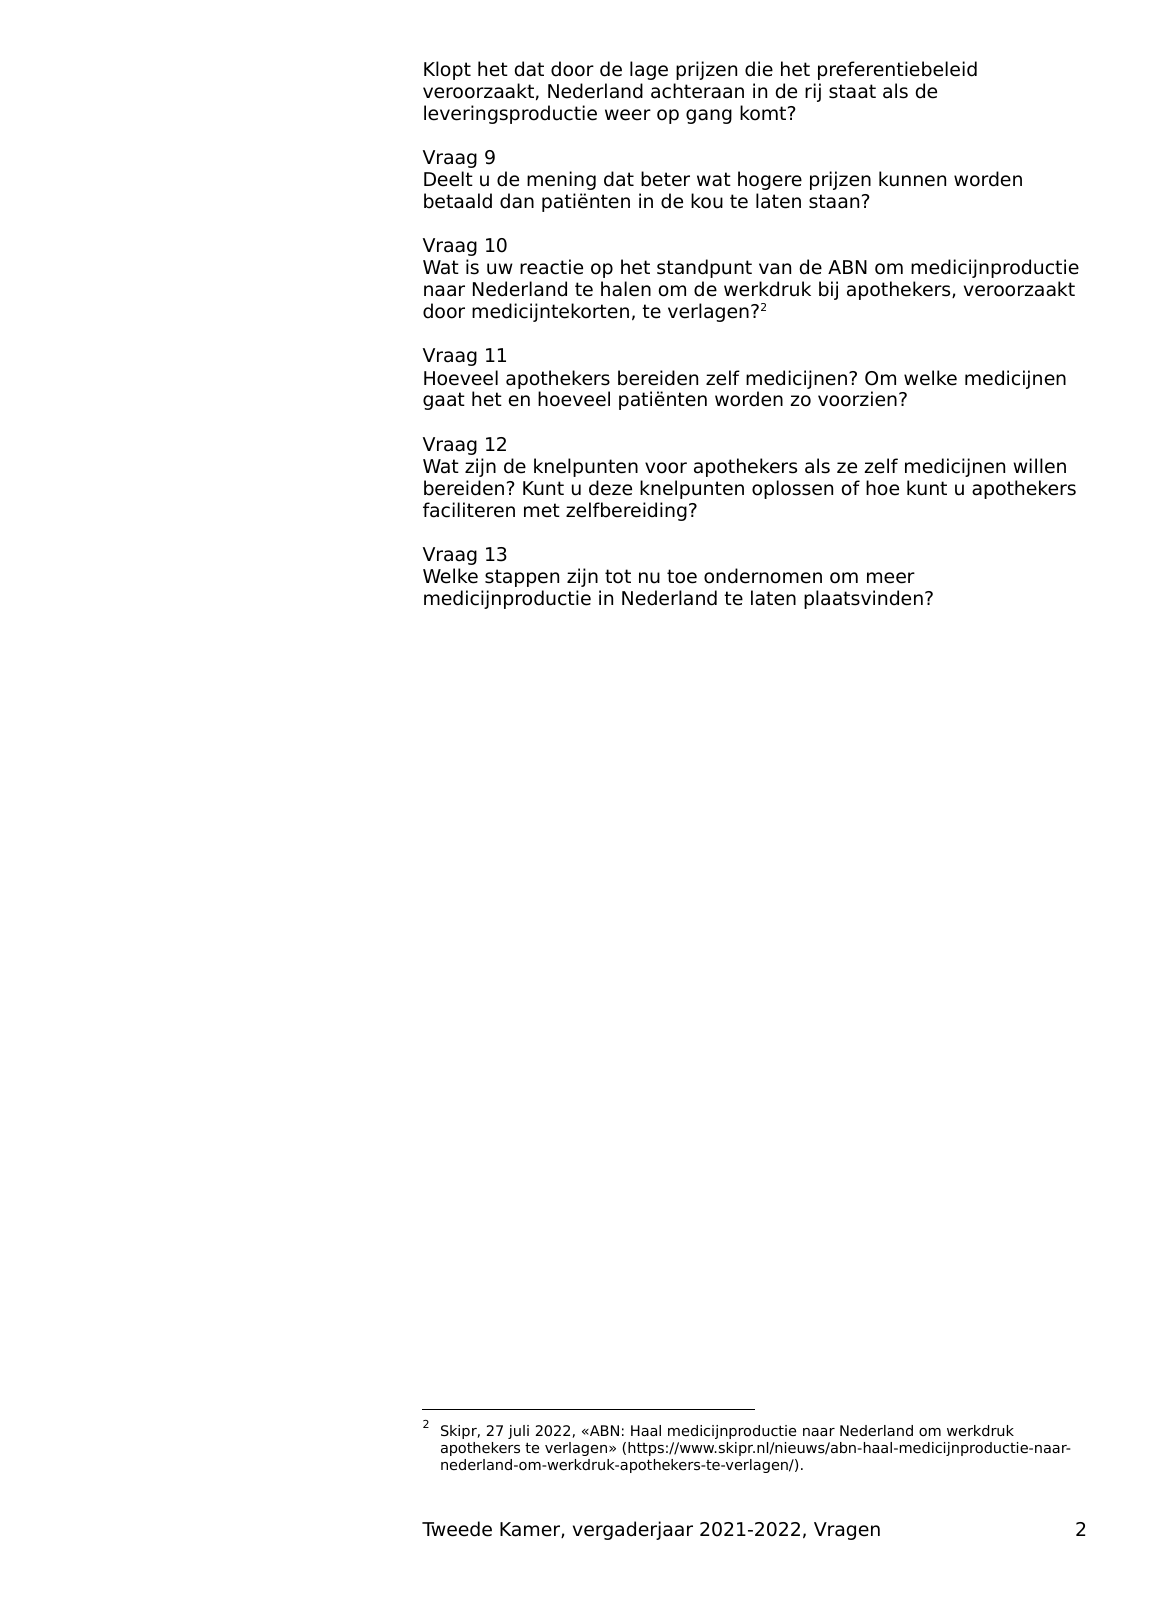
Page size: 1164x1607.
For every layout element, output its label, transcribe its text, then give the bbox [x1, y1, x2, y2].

text Vraag 11 [422, 345, 1087, 367]
text Klopt het dat door de lage prijzen die het preferentiebeleid veroorzaakt, Nederland achteraan in de rij staat als de leveringsproductie weer op gang komt? [422, 59, 1087, 125]
text Hoeveel apothekers bereiden zelf medicijnen? Om welke medicijnen gaat het en hoeveel patiënten worden zo voorzien? [422, 367, 1087, 411]
text Deelt u de mening dat beter wat hogere prijzen kunnen worden betaald dan patiënten in de kou te laten staan? [422, 169, 1087, 213]
text Vraag 10 [422, 235, 1087, 257]
text Welke stappen zijn tot nu toe ondernomen om meer medicijnproductie in Nederland te laten plaatsvinden? [422, 566, 1087, 609]
text Wat zijn de knelpunten voor apothekers als ze zelf medicijnen willen bereiden? Kunt u deze knelpunten oplossen of hoe kunt u apothekers faciliteren met zelfbereiding? [422, 456, 1087, 521]
text Vraag 9 [422, 147, 1087, 169]
text Wat is uw reactie op het standpunt van de ABN om medicijnproductie naar Nederland te halen om de werkdruk bij apothekers, veroorzaakt door medicijntekorten, te verlagen? [422, 257, 1087, 323]
text Skipr, 27 juli 2022, «ABN: Haal medicijnproductie naar Nederland om werkdruk apothekers te verlagen» (https://www.skipr.nl/nieuws/abn-haal-medicijnproductie-naar-nederland-om-werkdruk-apothekers-te-verlagen/). [422, 1418, 1087, 1474]
text Vraag 13 [422, 544, 1087, 566]
text Vraag 12 [422, 433, 1087, 456]
